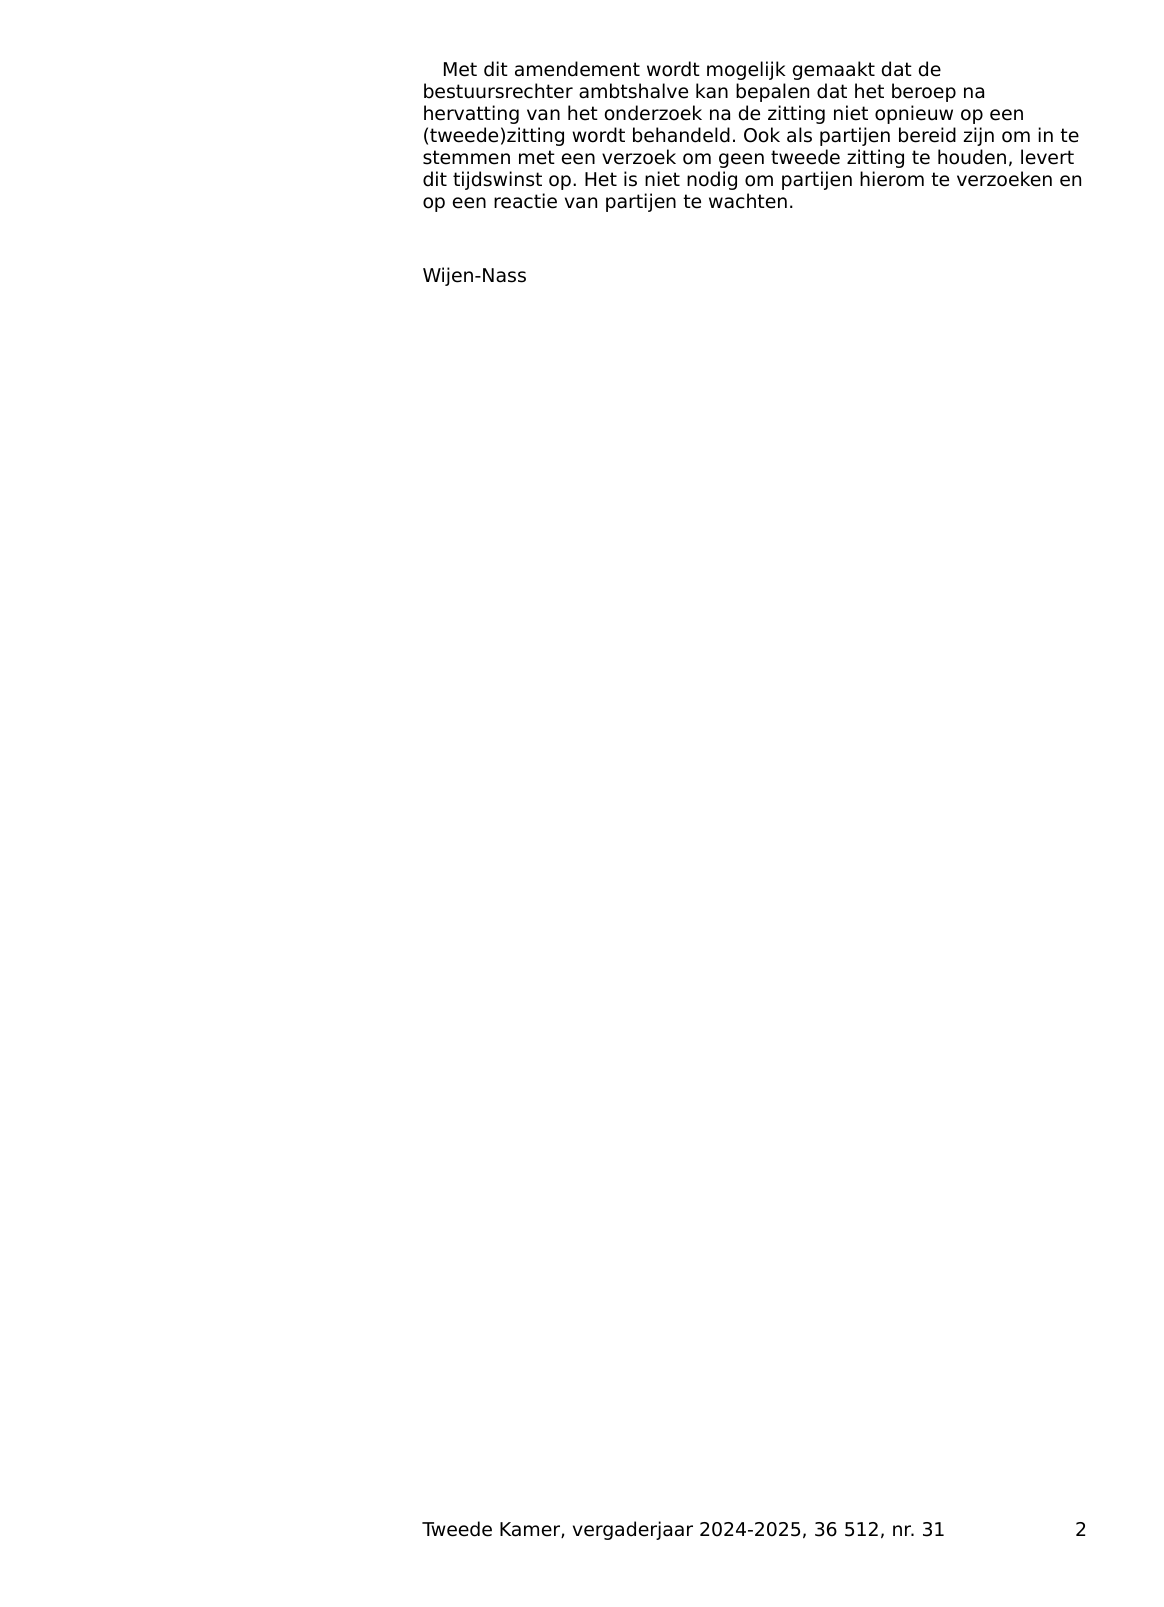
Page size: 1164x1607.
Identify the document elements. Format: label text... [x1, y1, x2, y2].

text Wijen-Nass [422, 243, 1087, 287]
text Met dit amendement wordt mogelijk gemaakt dat de bestuursrechter ambtshalve kan bepalen dat het beroep na hervatting van het onderzoek na de zitting niet opnieuw op een (tweede)zitting wordt behandeld. Ook als partijen bereid zijn om in te stemmen met een verzoek om geen tweede zitting te houden, levert dit tijdswinst op. Het is niet nodig om partijen hierom te verzoeken en op een reactie van partijen te wachten. [422, 59, 1087, 213]
